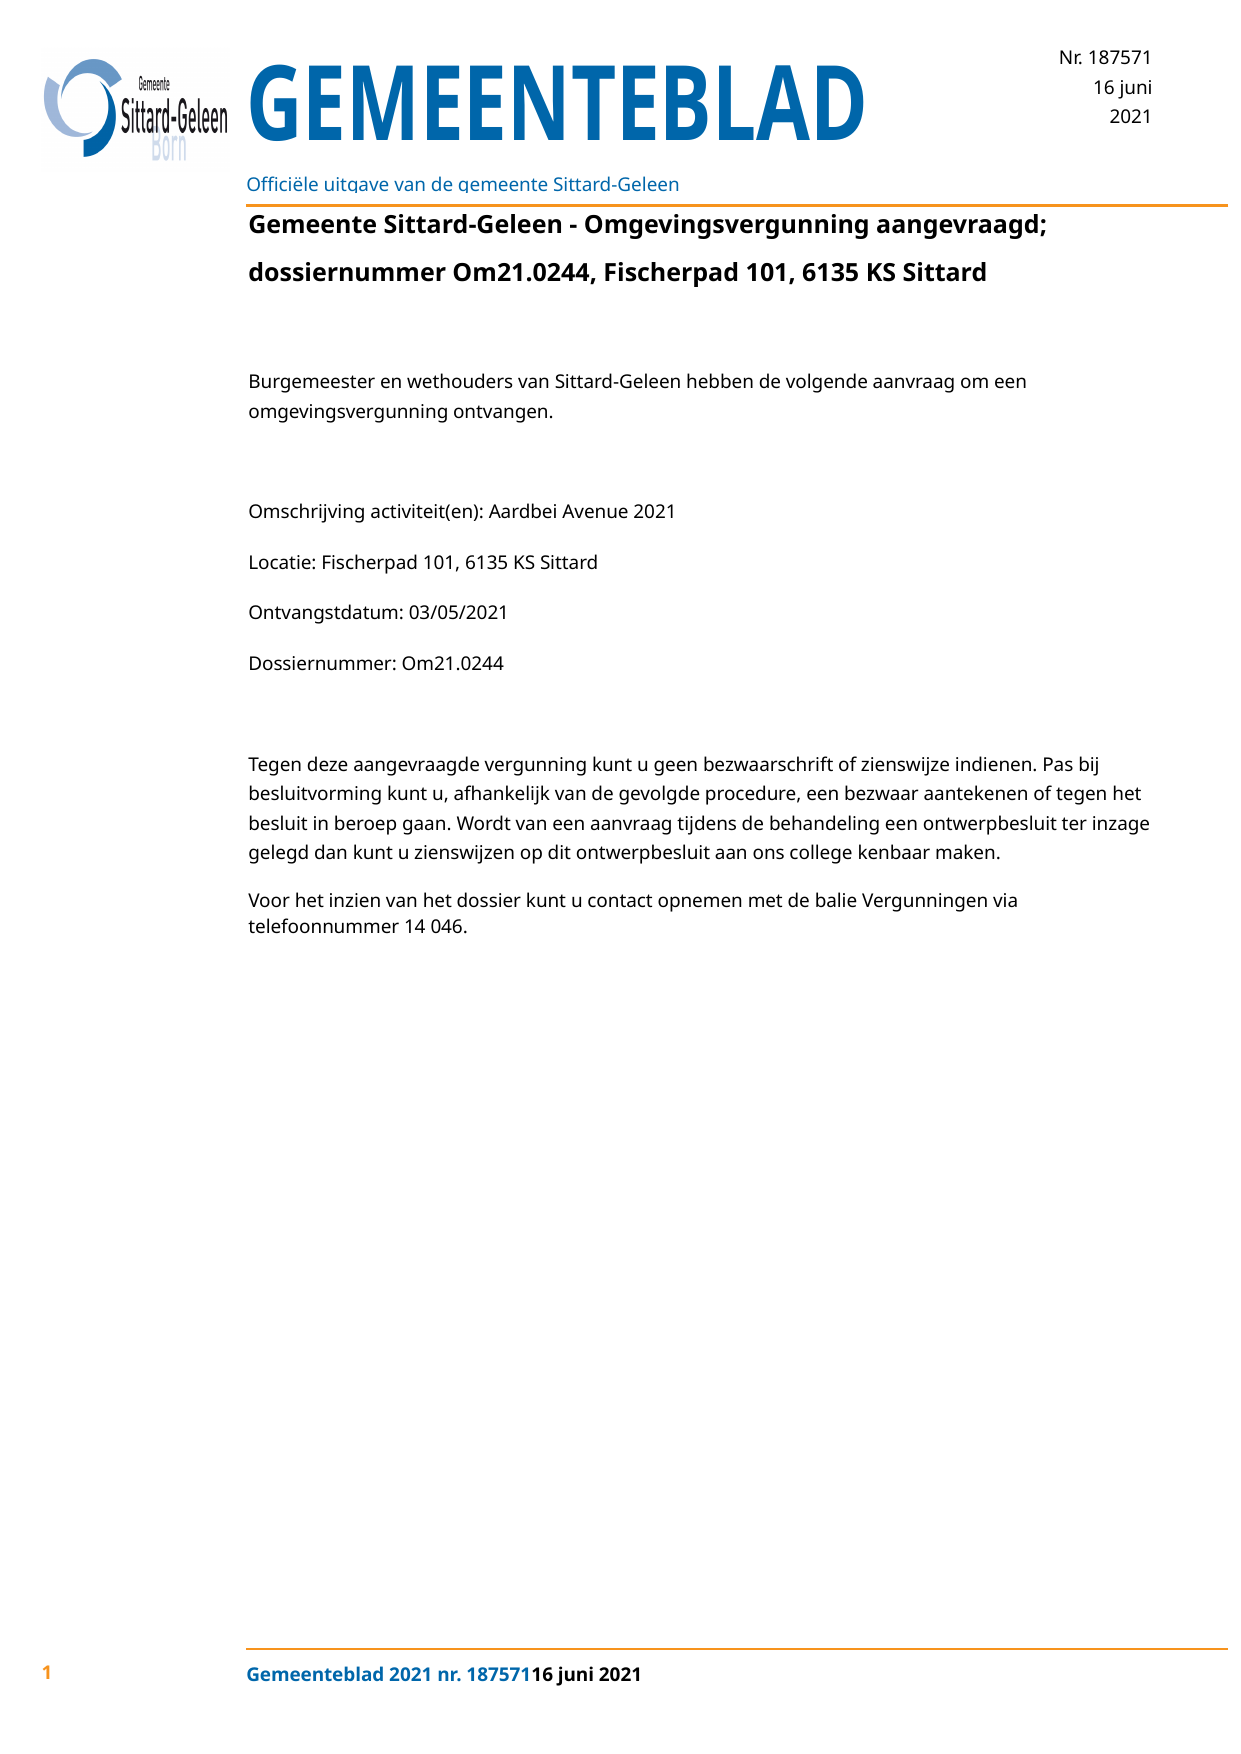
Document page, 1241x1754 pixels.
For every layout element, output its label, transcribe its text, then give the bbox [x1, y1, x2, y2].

text Tegen deze aangevraagde vergunning kunt u geen bezwaarschrift of zienswijze indienen. Pas bij besluitvorming kunt u, afhankelijk van de gevolgde procedure, een bezwaar aantekenen of tegen het besluit in beroep gaan. Wordt van een aanvraag tijdens de behandeling een ontwerpbesluit ter inzage gelegd dan kunt u zienswijzen op dit ontwerpbesluit aan ons college kenbaar maken. [248, 751, 1152, 865]
picture [41, 47, 231, 172]
text Ontvangstdatum: 03/05/2021 [248, 599, 1152, 625]
text Burgemeester en wethouders van Sittard-Geleen hebben de volgende aanvraag om een omgevingsvergunning ontvangen. [248, 368, 1152, 424]
text Voor het inzien van het dossier kunt u contact opnemen met de balie Vergunningen via telefoonnummer 14 046. [248, 887, 1152, 939]
text Locatie: Fischerpad 101, 6135 KS Sittard [248, 549, 1152, 575]
text Gemeente Sittard-Geleen - Omgevingsvergunning aangevraagd; dossiernummer Om21.0244, Fischerpad 101, 6135 KS Sittard [248, 207, 1152, 288]
text Dossiernummer: Om21.0244 [248, 650, 1152, 676]
text Omschrijving activiteit(en): Aardbei Avenue 2021 [248, 499, 1152, 524]
